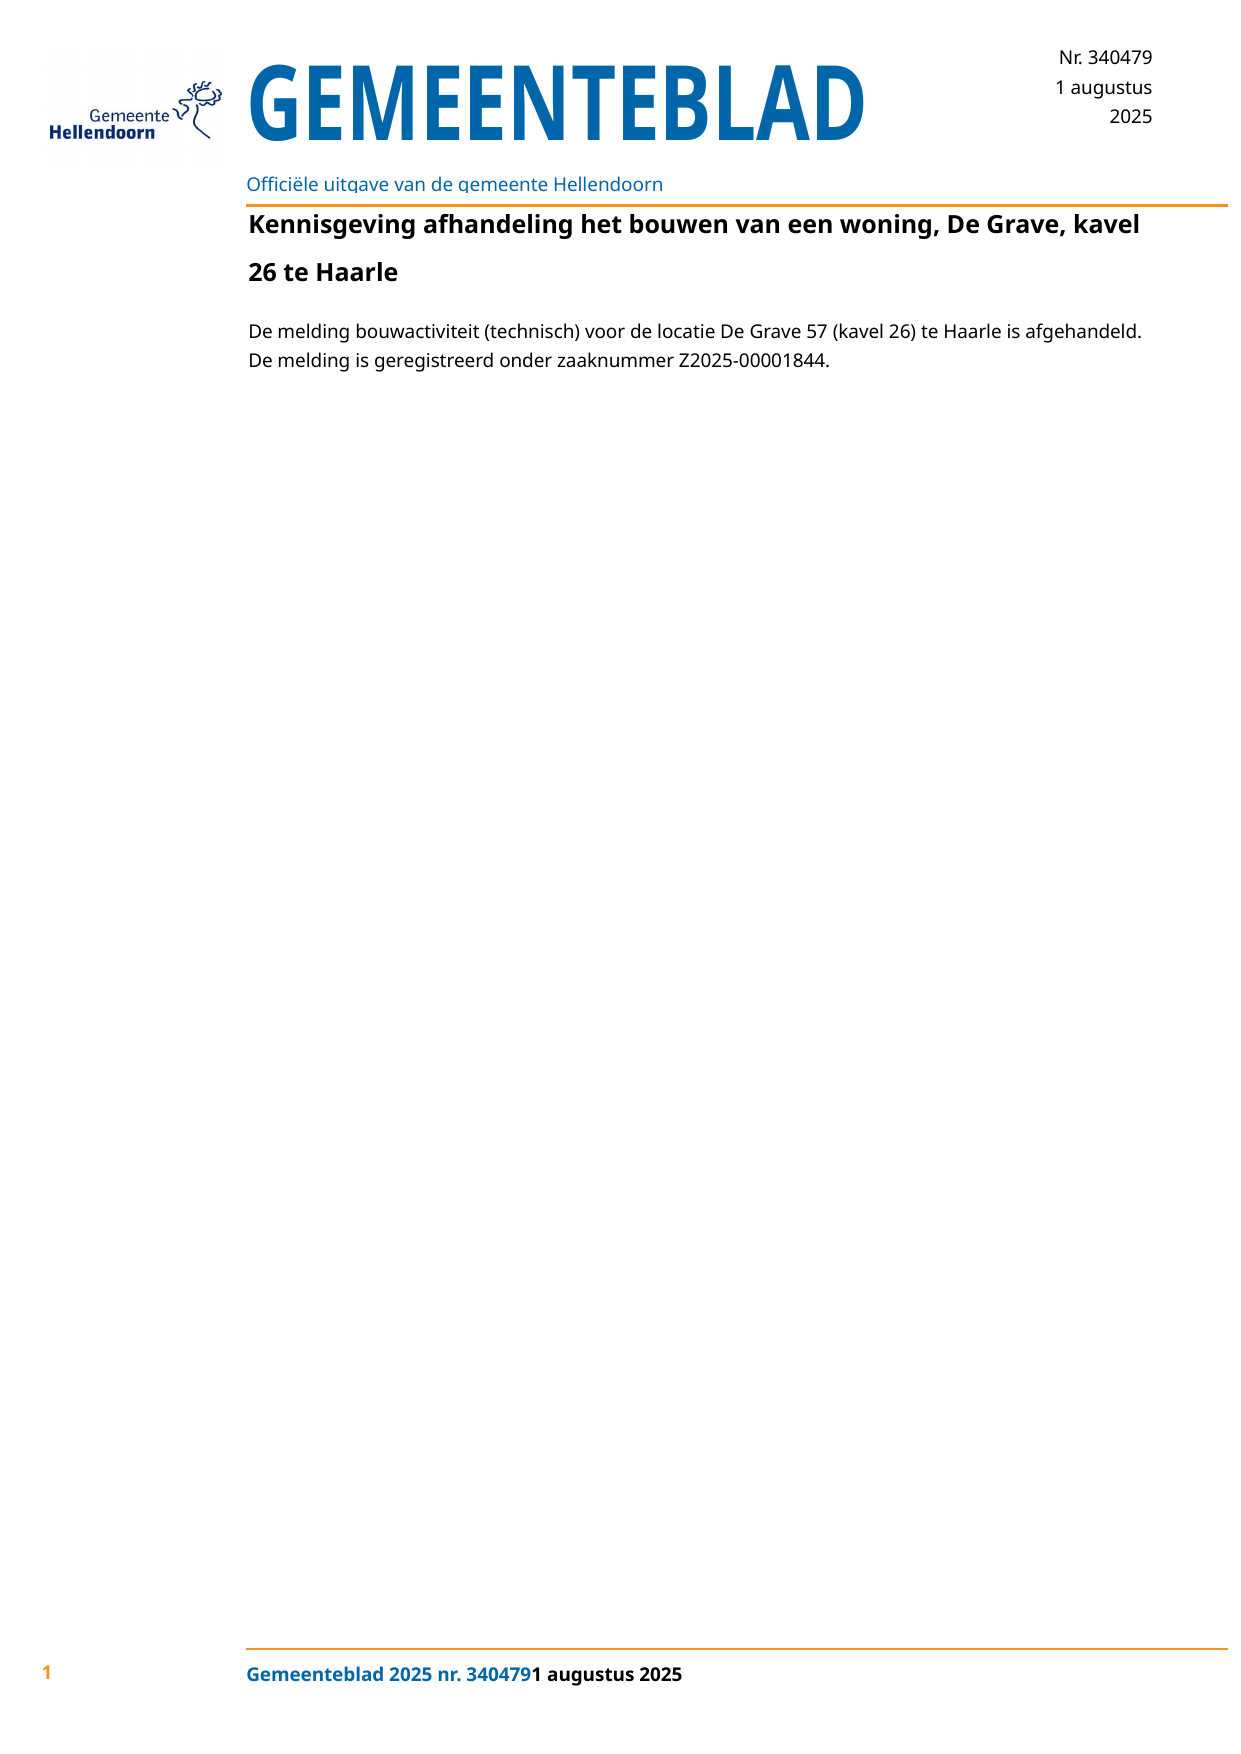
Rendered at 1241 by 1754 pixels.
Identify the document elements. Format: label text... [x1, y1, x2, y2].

picture [41, 47, 231, 172]
text Kennisgeving afhandeling het bouwen van een woning, De Grave, kavel 26 te Haarle [248, 207, 1152, 288]
text De melding bouwactiviteit (technisch) voor de locatie De Grave 57 (kavel 26) te Haarle is afgehandeld. De melding is geregistreerd onder zaaknummer Z2025-00001844. [248, 318, 1152, 373]
